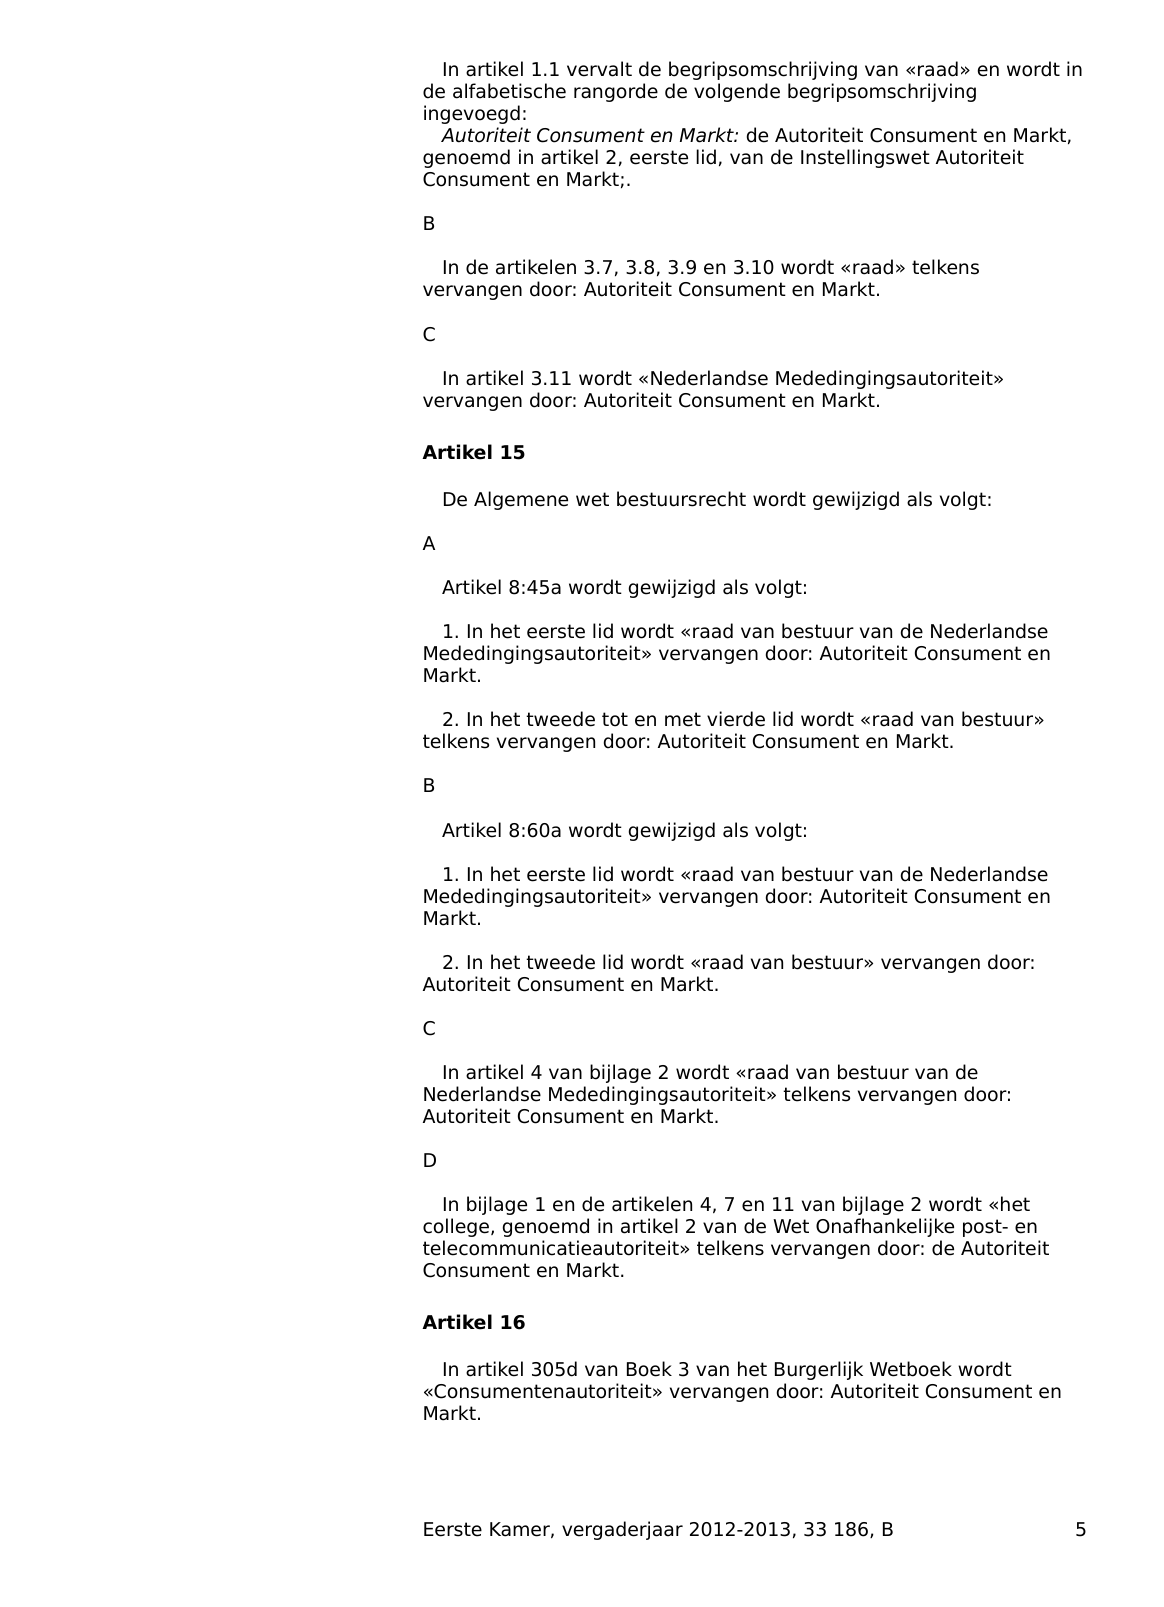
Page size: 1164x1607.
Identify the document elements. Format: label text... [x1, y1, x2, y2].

text In de artikelen 3.7, 3.8, 3.9 en 3.10 wordt «raad» telkens vervangen door: Autoriteit Consument en Markt. [422, 257, 1087, 301]
text 1. In het eerste lid wordt «raad van bestuur van de Nederlandse Mededingingsautoriteit» vervangen door: Autoriteit Consument en Markt. [422, 621, 1087, 687]
text D [422, 1150, 1087, 1172]
text 2. In het tweede tot en met vierde lid wordt «raad van bestuur» telkens vervangen door: Autoriteit Consument en Markt. [422, 709, 1087, 753]
subtitle Artikel 16 [422, 1312, 1087, 1334]
text Artikel 8:45a wordt gewijzigd als volgt: [422, 577, 1087, 599]
text In bijlage 1 en de artikelen 4, 7 en 11 van bijlage 2 wordt «het college, genoemd in artikel 2 van de Wet Onafhankelijke post- en telecommunicatieautoriteit» telkens vervangen door: de Autoriteit Consument en Markt. [422, 1194, 1087, 1282]
text A [422, 533, 1087, 555]
text In artikel 4 van bijlage 2 wordt «raad van bestuur van de Nederlandse Mededingingsautoriteit» telkens vervangen door: Autoriteit Consument en Markt. [422, 1062, 1087, 1128]
text 2. In het tweede lid wordt «raad van bestuur» vervangen door: Autoriteit Consument en Markt. [422, 952, 1087, 996]
text In artikel 3.11 wordt «Nederlandse Mededingingsautoriteit» vervangen door: Autoriteit Consument en Markt. [422, 368, 1087, 412]
text C [422, 323, 1087, 345]
text B [422, 775, 1087, 797]
text B [422, 213, 1087, 235]
subtitle Artikel 15 [422, 442, 1087, 463]
text In artikel 1.1 vervalt de begripsomschrijving van «raad» en wordt in de alfabetische rangorde de volgende begripsomschrijving ingevoegd: [422, 59, 1087, 125]
text De Algemene wet bestuursrecht wordt gewijzigd als volgt: [422, 488, 1087, 511]
text Autoriteit Consument en Markt: de Autoriteit Consument en Markt, genoemd in artikel 2, eerste lid, van de Instellingswet Autoriteit Consument en Markt;. [422, 125, 1087, 191]
text Artikel 8:60a wordt gewijzigd als volgt: [422, 819, 1087, 841]
text C [422, 1018, 1087, 1040]
text In artikel 305d van Boek 3 van het Burgerlijk Wetboek wordt «Consumentenautoriteit» vervangen door: Autoriteit Consument en Markt. [422, 1359, 1087, 1425]
text 1. In het eerste lid wordt «raad van bestuur van de Nederlandse Mededingingsautoriteit» vervangen door: Autoriteit Consument en Markt. [422, 864, 1087, 929]
